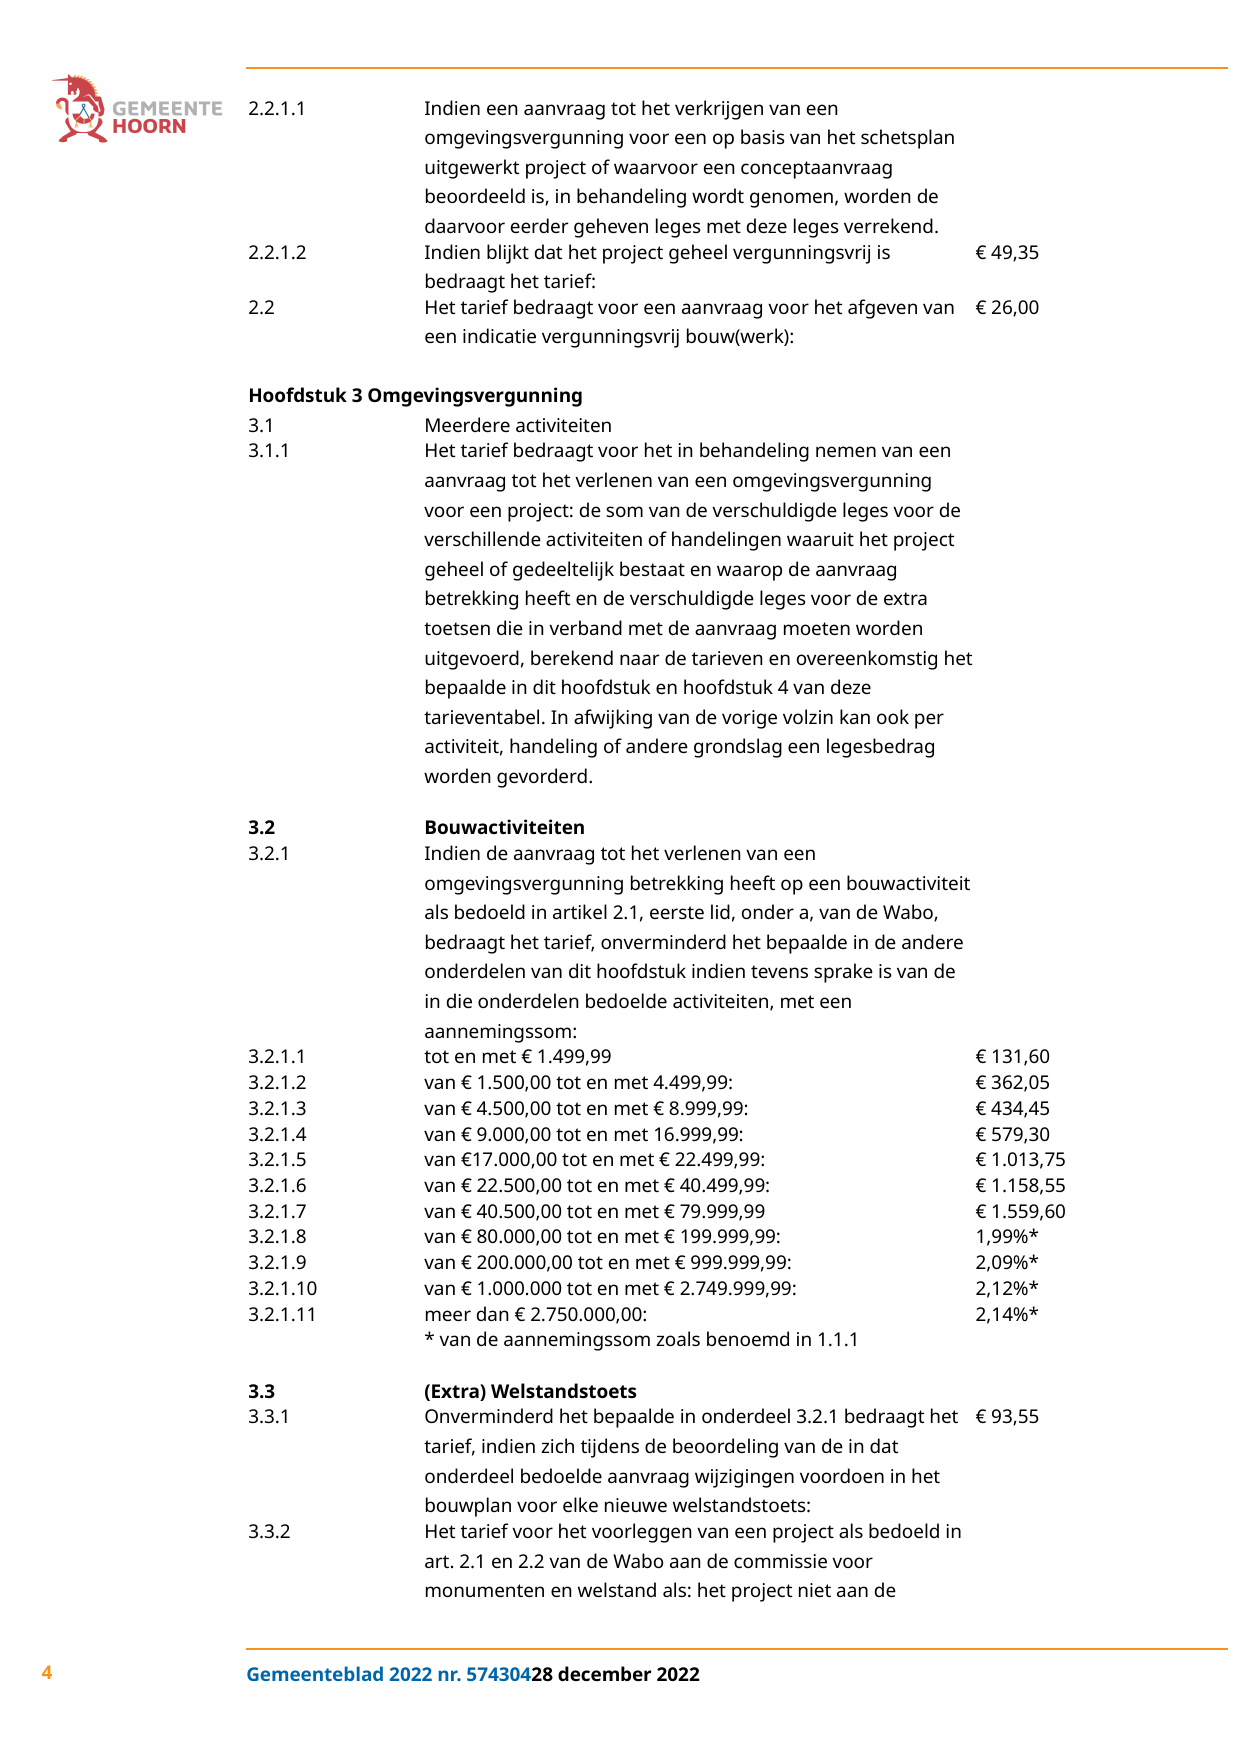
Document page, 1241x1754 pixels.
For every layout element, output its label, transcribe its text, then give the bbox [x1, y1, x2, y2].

table_cell Het tarief bedraagt voor een aanvraag voor het afgeven van een indicatie vergunningsvrij bouw(werk): [424, 294, 975, 349]
table_cell [248, 1327, 424, 1352]
table_cell 3.3 [248, 1378, 424, 1404]
table_cell 3.3.1 [248, 1404, 424, 1518]
table_cell [424, 1352, 975, 1378]
table_cell van € 22.500,00 tot en met € 40.499,99: [424, 1172, 975, 1198]
table_cell [975, 1378, 1152, 1404]
table_cell 3.2.1.4 [248, 1121, 424, 1146]
table_cell € 93,55 [975, 1404, 1152, 1518]
table_header Meerdere activiteiten [424, 412, 975, 438]
table_cell Bouwactiviteiten [424, 815, 975, 840]
table_cell 2.2 [248, 294, 424, 349]
table_cell 3.3.2 [248, 1518, 424, 1603]
table_cell meer dan € 2.750.000,00: [424, 1301, 975, 1327]
table_cell 3.1.1 [248, 438, 424, 789]
picture [41, 47, 231, 172]
table_cell [975, 1327, 1152, 1352]
table_cell 2,14%* [975, 1301, 1152, 1327]
table_cell [975, 1518, 1152, 1603]
table_cell 3.2.1.2 [248, 1069, 424, 1095]
table_cell 3.2.1.8 [248, 1224, 424, 1249]
table_cell 3.2 [248, 815, 424, 840]
table_cell van € 1.000.000 tot en met € 2.749.999,99: [424, 1275, 975, 1301]
table_cell Indien de aanvraag tot het verlenen van een omgevingsvergunning betrekking heeft op een bouwactiviteit als bedoeld in artikel 2.1, eerste lid, onder a, van de Wabo, bedraagt het tarief, onverminderd het bepaalde in de andere onderdelen van dit hoofdstuk indien tevens sprake is van de in die onderdelen bedoelde activiteiten, met een aannemingssom: [424, 840, 975, 1043]
table_cell € 131,60 [975, 1044, 1152, 1069]
table_cell 3.2.1.5 [248, 1146, 424, 1172]
table_cell van € 200.000,00 tot en met € 999.999,99: [424, 1249, 975, 1275]
table_cell [975, 815, 1152, 840]
table_cell € 26,00 [975, 294, 1152, 349]
table_cell 3.2.1.7 [248, 1198, 424, 1224]
table_cell € 362,05 [975, 1069, 1152, 1095]
table_cell [248, 789, 424, 814]
table_cell [975, 1352, 1152, 1378]
table_header [975, 412, 1152, 438]
table_cell (Extra) Welstandstoets [424, 1378, 975, 1404]
table_cell € 579,30 [975, 1121, 1152, 1146]
table_cell [975, 840, 1152, 1043]
table_cell € 434,45 [975, 1095, 1152, 1121]
table_cell 1,99%* [975, 1224, 1152, 1249]
table_cell Het tarief bedraagt voor het in behandeling nemen van een aanvraag tot het verlenen van een omgevingsvergunning voor een project: de som van de verschuldigde leges voor de verschillende activiteiten of handelingen waaruit het project geheel of gedeeltelijk bestaat en waarop de aanvraag betrekking heeft en de verschuldigde leges voor de extra toetsen die in verband met de aanvraag moeten worden uitgevoerd, berekend naar de tarieven en overeenkomstig het bepaalde in dit hoofdstuk en hoofdstuk 4 van deze tarieventabel. In afwijking van de vorige volzin kan ook per activiteit, handeling of andere grondslag een legesbedrag worden gevorderd. [424, 438, 975, 789]
table_cell [424, 789, 975, 814]
table_cell 3.2.1.3 [248, 1095, 424, 1121]
table_cell € 1.013,75 [975, 1146, 1152, 1172]
table_cell € 1.559,60 [975, 1198, 1152, 1224]
table_cell 2,09%* [975, 1249, 1152, 1275]
table_cell 3.2.1.10 [248, 1275, 424, 1301]
table_cell Indien blijkt dat het project geheel vergunningsvrij is bedraagt het tarief: [424, 239, 975, 294]
table_cell van € 40.500,00 tot en met € 79.999,99 [424, 1198, 975, 1224]
table_cell 3.2.1.9 [248, 1249, 424, 1275]
table_cell 2,12%* [975, 1275, 1152, 1301]
table_cell van € 9.000,00 tot en met 16.999,99: [424, 1121, 975, 1146]
table_cell [975, 438, 1152, 789]
table_cell van € 80.000,00 tot en met € 199.999,99: [424, 1224, 975, 1249]
table_cell [975, 95, 1152, 239]
table_header 3.1 [248, 412, 424, 438]
table_cell van € 4.500,00 tot en met € 8.999,99: [424, 1095, 975, 1121]
table_cell 2.2.1.1 [248, 95, 424, 239]
text Hoofdstuk 3 Omgevingsvergunning [248, 382, 1152, 408]
table_cell € 1.158,55 [975, 1172, 1152, 1198]
table_cell tot en met € 1.499,99 [424, 1044, 975, 1069]
table_cell 3.2.1.6 [248, 1172, 424, 1198]
table_cell Indien een aanvraag tot het verkrijgen van een omgevingsvergunning voor een op basis van het schetsplan uitgewerkt project of waarvoor een conceptaanvraag beoordeeld is, in behandeling wordt genomen, worden de daarvoor eerder geheven leges met deze leges verrekend. [424, 95, 975, 239]
table_cell 3.2.1.1 [248, 1044, 424, 1069]
table_cell 3.2.1 [248, 840, 424, 1043]
table_cell Onverminderd het bepaalde in onderdeel 3.2.1 bedraagt het tarief, indien zich tijdens de beoordeling van de in dat onderdeel bedoelde aanvraag wijzigingen voordoen in het bouwplan voor elke nieuwe welstandstoets: [424, 1404, 975, 1518]
table_cell van €17.000,00 tot en met € 22.499,99: [424, 1146, 975, 1172]
table_cell [248, 1352, 424, 1378]
table_cell * van de aannemingssom zoals benoemd in 1.1.1 [424, 1327, 975, 1352]
table_cell 3.2.1.11 [248, 1301, 424, 1327]
table_cell [975, 789, 1152, 814]
table_cell van € 1.500,00 tot en met 4.499,99: [424, 1069, 975, 1095]
table_cell € 49,35 [975, 239, 1152, 294]
table_cell Het tarief voor het voorleggen van een project als bedoeld in art. 2.1 en 2.2 van de Wabo aan de commissie voor monumenten en welstand als: het project niet aan de [424, 1518, 975, 1603]
table_cell 2.2.1.2 [248, 239, 424, 294]
